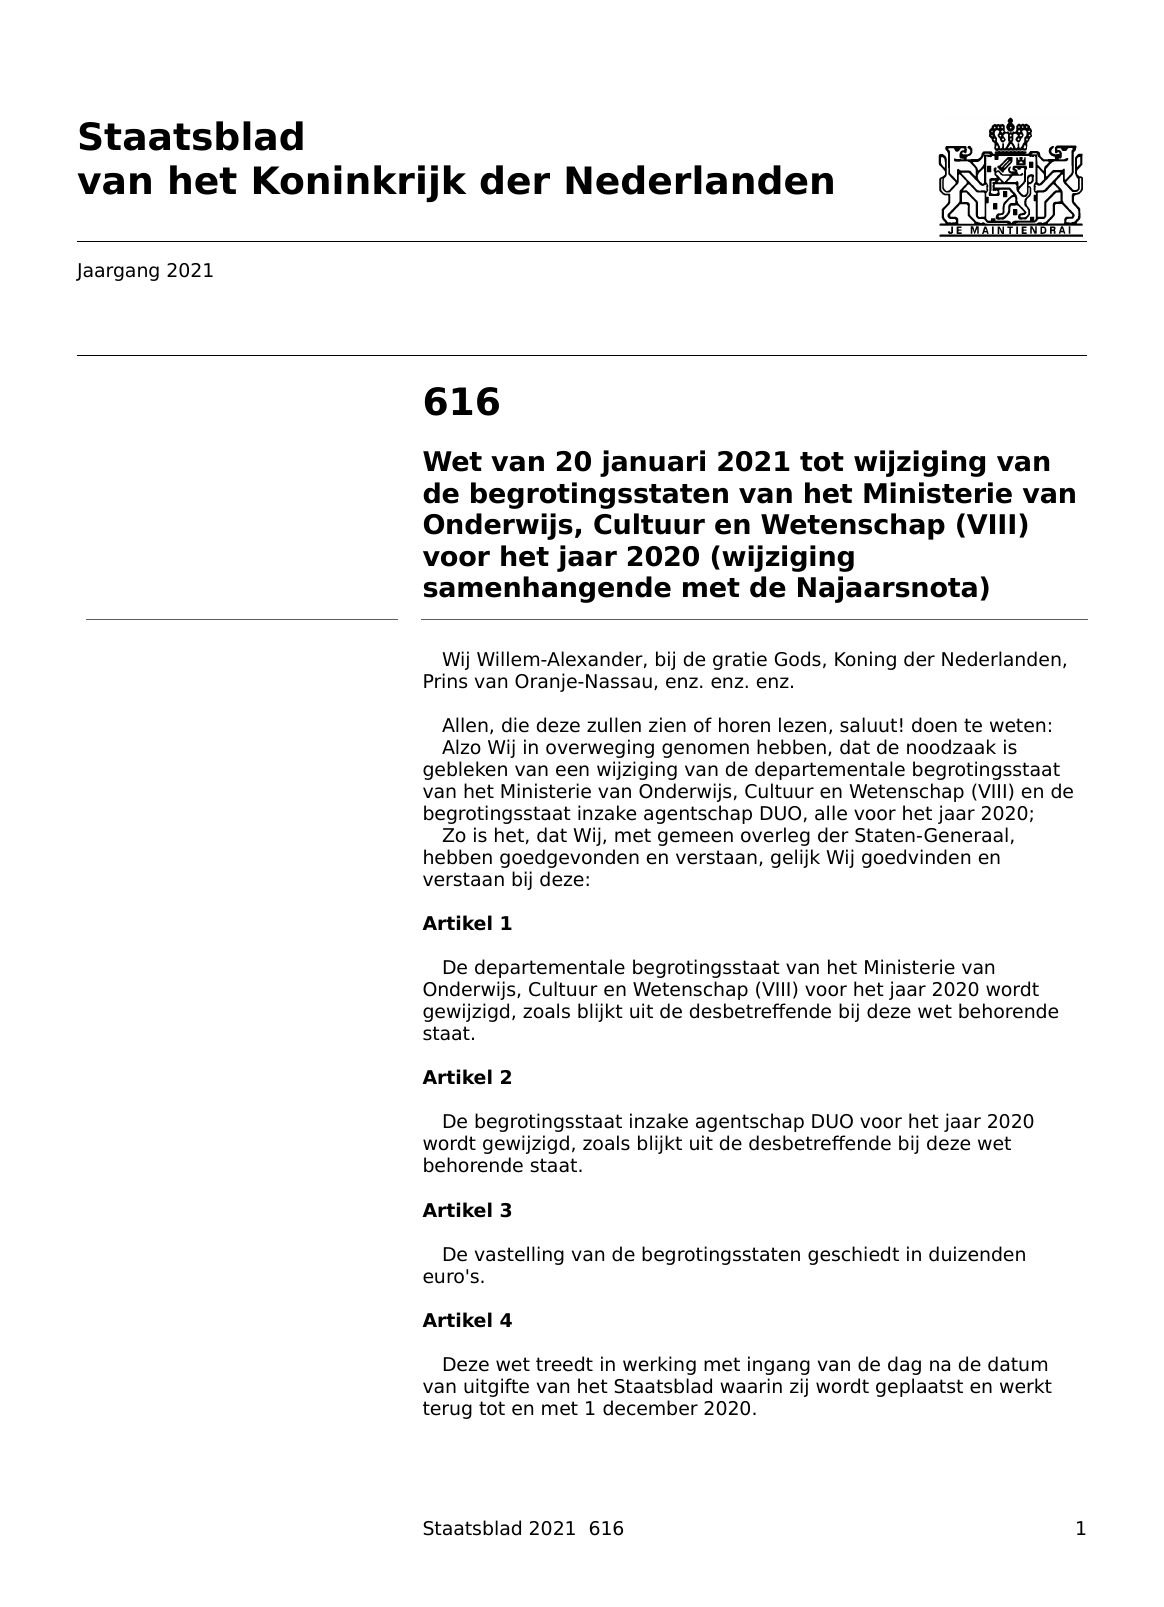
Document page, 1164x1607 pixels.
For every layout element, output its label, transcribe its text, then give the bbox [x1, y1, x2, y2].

text Wij Willem-Alexander, bij de gratie Gods, Koning der Nederlanden, Prins van Oranje-Nassau, enz. enz. enz. [422, 649, 1087, 693]
subtitle Artikel 2 [422, 1067, 1087, 1089]
text Zo is het, dat Wij, met gemeen overleg der Staten-Generaal, hebben goedgevonden en verstaan, gelijk Wij goedvinden en verstaan bij deze: [422, 825, 1087, 891]
text Wet van 20 januari 2021 tot wijziging van de begrotingsstaten van het Ministerie van Onderwijs, Cultuur en Wetenschap (VIII) voor het jaar 2020 (wijziging samenhangende met de Najaarsnota) [422, 447, 1087, 604]
text De begrotingsstaat inzake agentschap DUO voor het jaar 2020 wordt gewijzigd, zoals blijkt uit de desbetreffende bij deze wet behorende staat. [422, 1111, 1087, 1177]
text Deze wet treedt in werking met ingang van de dag na de datum van uitgifte van het Staatsblad waarin zij wordt geplaatst en werkt terug tot en met 1 december 2020. [422, 1354, 1087, 1420]
picture [936, 115, 1087, 240]
text Allen, die deze zullen zien of horen lezen, saluut! doen te weten: [422, 715, 1087, 737]
text De departementale begrotingsstaat van het Ministerie van Onderwijs, Cultuur en Wetenschap (VIII) voor het jaar 2020 wordt gewijzigd, zoals blijkt uit de desbetreffende bij deze wet behorende staat. [422, 957, 1087, 1045]
table_cell Jaargang 2021 [77, 242, 1087, 355]
subtitle Artikel 4 [422, 1310, 1087, 1332]
text De vastelling van de begrotingsstaten geschiedt in duizenden euro's. [422, 1244, 1087, 1288]
subtitle Artikel 1 [422, 913, 1087, 935]
text Alzo Wij in overweging genomen hebben, dat de noodzaak is gebleken van een wijziging van de departementale begrotingsstaat van het Ministerie van Onderwijs, Cultuur en Wetenschap (VIII) en de begrotingsstaat inzake agentschap DUO, alle voor het jaar 2020; [422, 737, 1087, 825]
subtitle Artikel 3 [422, 1199, 1087, 1221]
table_header [886, 100, 1087, 241]
table_header Staatsblad van het Koninkrijk der Nederlanden [77, 100, 886, 241]
subtitle 616 [422, 381, 1087, 424]
